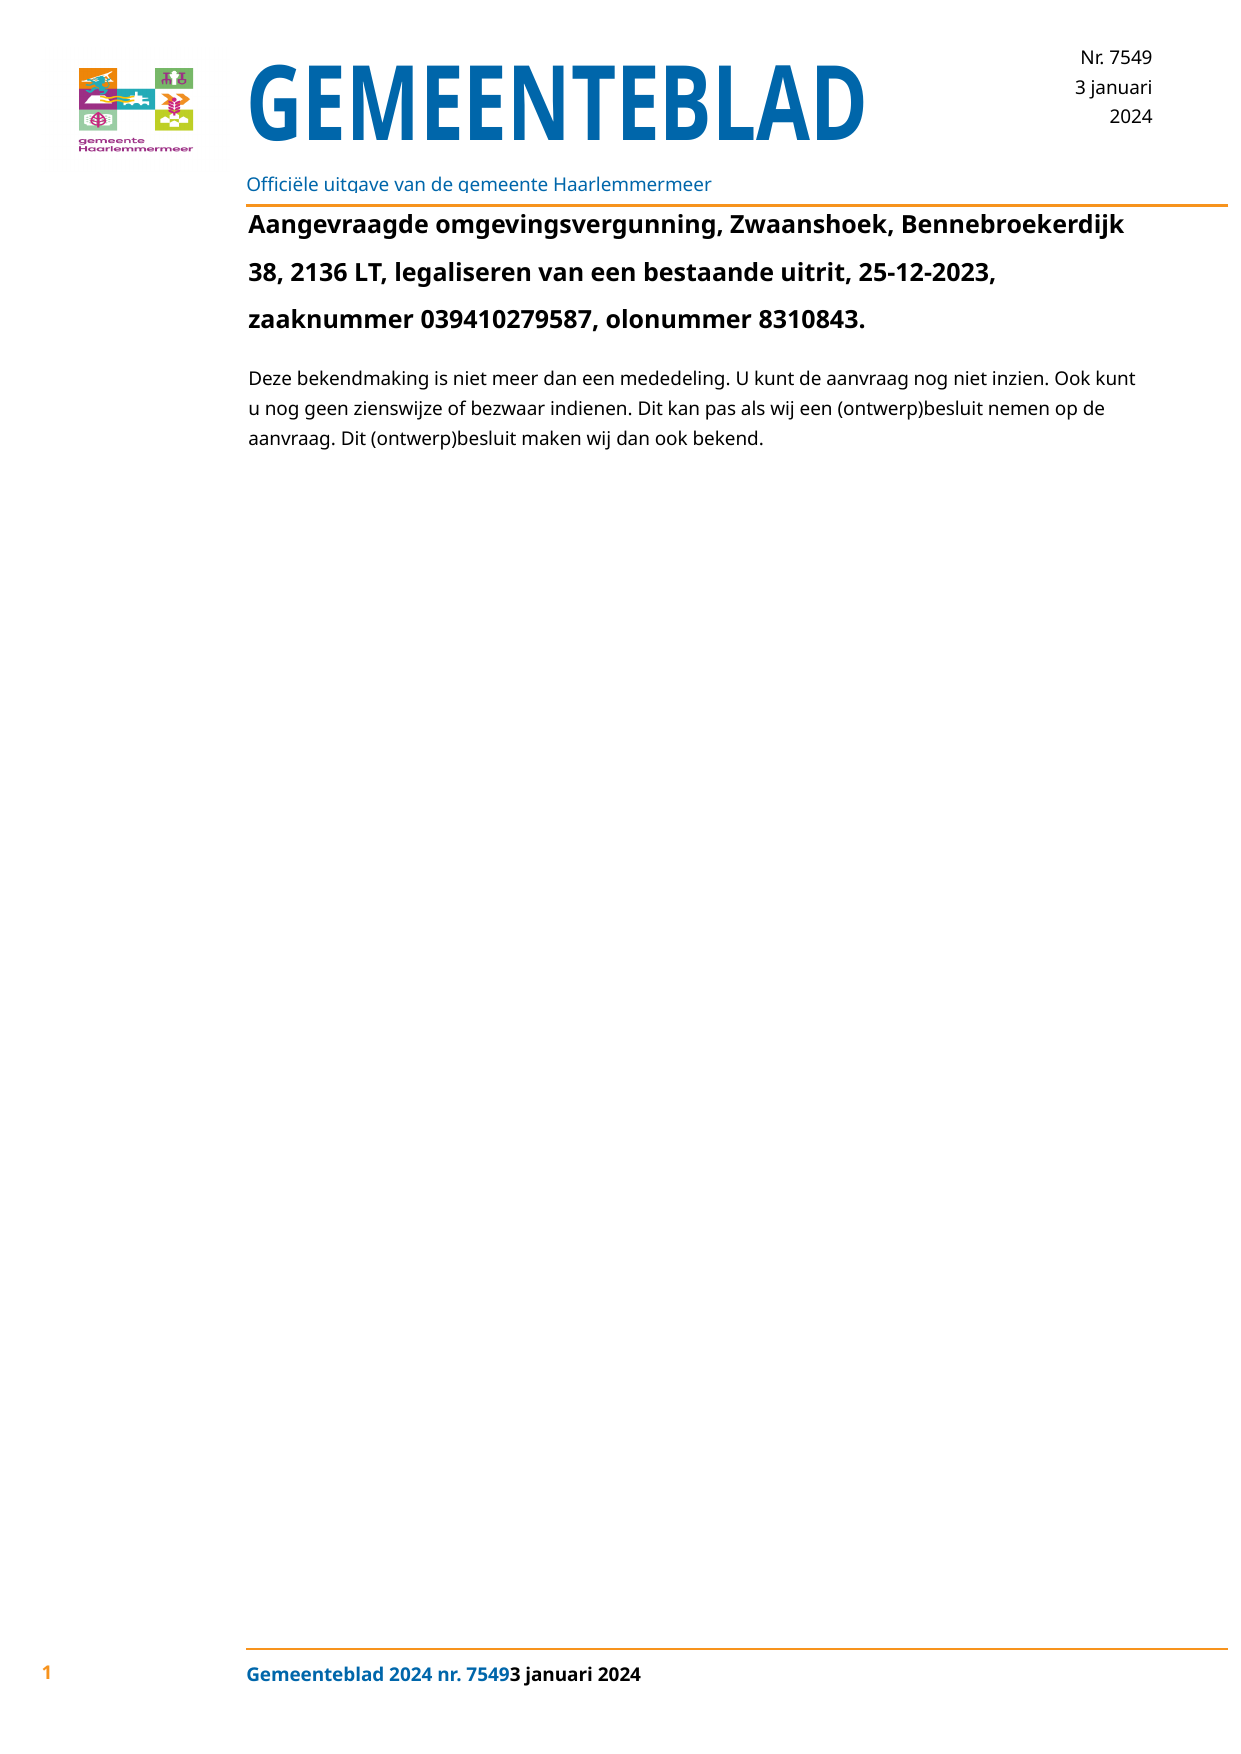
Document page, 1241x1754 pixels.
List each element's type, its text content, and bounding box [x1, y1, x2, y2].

text Aangevraagde omgevingsvergunning, Zwaanshoek, Bennebroekerdijk 38, 2136 LT, legaliseren van een bestaande uitrit, 25-12-2023, zaaknummer 039410279587, olonummer 8310843. [248, 207, 1152, 336]
text Deze bekendmaking is niet meer dan een mededeling. U kunt de aanvraag nog niet inzien. Ook kunt u nog geen zienswijze of bezwaar indienen. Dit kan pas als wij een (ontwerp)besluit nemen op de aanvraag. Dit (ontwerp)besluit maken wij dan ook bekend. [248, 366, 1152, 450]
picture [41, 47, 231, 172]
